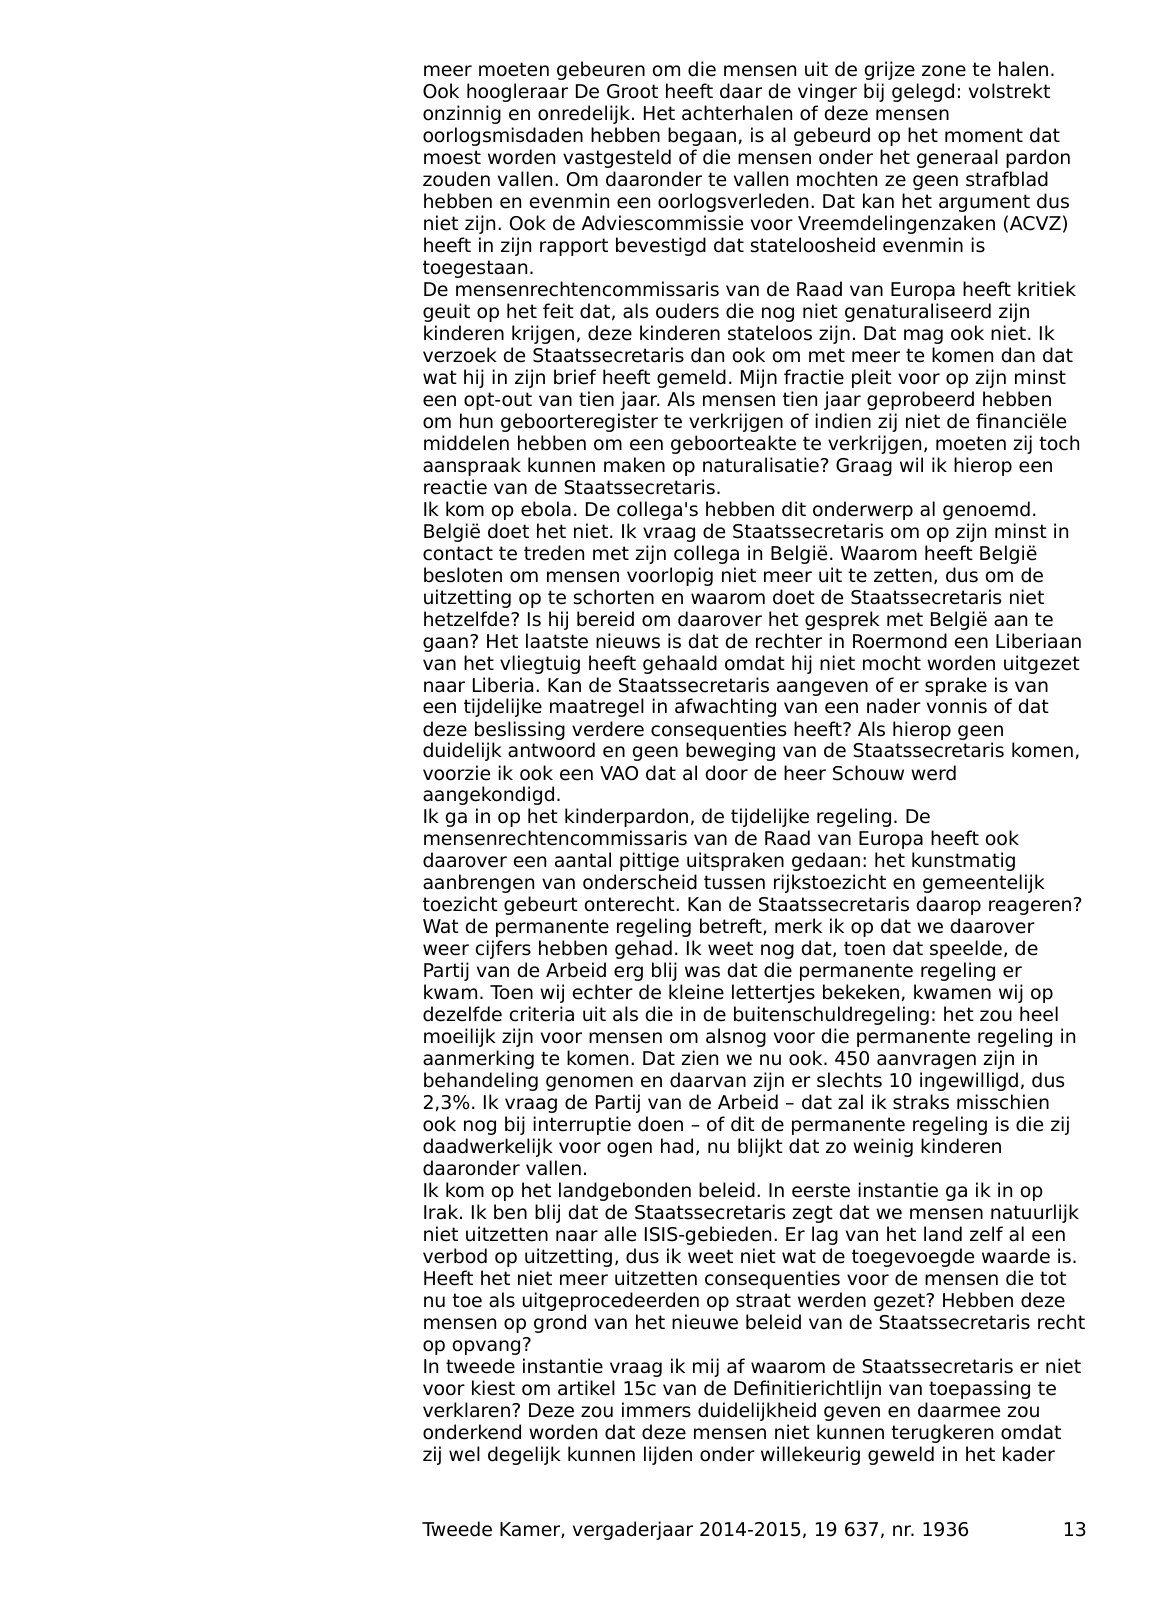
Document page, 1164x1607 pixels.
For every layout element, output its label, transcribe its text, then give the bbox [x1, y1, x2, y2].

text Ik kom op het landgebonden beleid. In eerste instantie ga ik in op Irak. Ik ben blij dat de Staatssecretaris zegt dat we mensen natuurlijk niet uitzetten naar alle ISIS-gebieden. Er lag van het land zelf al een verbod op uitzetting, dus ik weet niet wat de toegevoegde waarde is. Heeft het niet meer uitzetten consequenties voor de mensen die tot nu toe als uitgeprocedeerden op straat werden gezet? Hebben deze mensen op grond van het nieuwe beleid van de Staatssecretaris recht op opvang? [422, 1180, 1087, 1356]
text Wat de permanente regeling betreft, merk ik op dat we daarover weer cijfers hebben gehad. Ik weet nog dat, toen dat speelde, de Partij van de Arbeid erg blij was dat die permanente regeling er kwam. Toen wij echter de kleine lettertjes bekeken, kwamen wij op dezelfde criteria uit als die in de buitenschuldregeling: het zou heel moeilijk zijn voor mensen om alsnog voor die permanente regeling in aanmerking te komen. Dat zien we nu ook. 450 aanvragen zijn in behandeling genomen en daarvan zijn er slechts 10 ingewilligd, dus 2,3%. Ik vraag de Partij van de Arbeid – dat zal ik straks misschien ook nog bij interruptie doen – of dit de permanente regeling is die zij daadwerkelijk voor ogen had, nu blijkt dat zo weinig kinderen daaronder vallen. [422, 916, 1087, 1180]
text Ik kom op ebola. De collega's hebben dit onderwerp al genoemd. België doet het niet. Ik vraag de Staatssecretaris om op zijn minst in contact te treden met zijn collega in België. Waarom heeft België besloten om mensen voorlopig niet meer uit te zetten, dus om de uitzetting op te schorten en waarom doet de Staatssecretaris niet hetzelfde? Is hij bereid om daarover het gesprek met België aan te gaan? Het laatste nieuws is dat de rechter in Roermond een Liberiaan van het vliegtuig heeft gehaald omdat hij niet mocht worden uitgezet naar Liberia. Kan de Staatssecretaris aangeven of er sprake is van een tijdelijke maatregel in afwachting van een nader vonnis of dat deze beslissing verdere consequenties heeft? Als hierop geen duidelijk antwoord en geen beweging van de Staatssecretaris komen, voorzie ik ook een VAO dat al door de heer Schouw werd aangekondigd. [422, 499, 1087, 806]
text De mensenrechtencommissaris van de Raad van Europa heeft kritiek geuit op het feit dat, als ouders die nog niet genaturaliseerd zijn kinderen krijgen, deze kinderen stateloos zijn. Dat mag ook niet. Ik verzoek de Staatssecretaris dan ook om met meer te komen dan dat wat hij in zijn brief heeft gemeld. Mijn fractie pleit voor op zijn minst een opt-out van tien jaar. Als mensen tien jaar geprobeerd hebben om hun geboorteregister te verkrijgen of indien zij niet de financiële middelen hebben om een geboorteakte te verkrijgen, moeten zij toch aanspraak kunnen maken op naturalisatie? Graag wil ik hierop een reactie van de Staatssecretaris. [422, 279, 1087, 499]
text In tweede instantie vraag ik mij af waarom de Staatssecretaris er niet voor kiest om artikel 15c van de Definitierichtlijn van toepassing te verklaren? Deze zou immers duidelijkheid geven en daarmee zou onderkend worden dat deze mensen niet kunnen terugkeren omdat zij wel degelijk kunnen lijden onder willekeurig geweld in het kader [422, 1356, 1087, 1466]
text meer moeten gebeuren om die mensen uit de grijze zone te halen. Ook hoogleraar De Groot heeft daar de vinger bij gelegd: volstrekt onzinnig en onredelijk. Het achterhalen of deze mensen oorlogsmisdaden hebben begaan, is al gebeurd op het moment dat moest worden vastgesteld of die mensen onder het generaal pardon zouden vallen. Om daaronder te vallen mochten ze geen strafblad hebben en evenmin een oorlogsverleden. Dat kan het argument dus niet zijn. Ook de Adviescommissie voor Vreemdelingenzaken (ACVZ) heeft in zijn rapport bevestigd dat stateloosheid evenmin is toegestaan. [422, 59, 1087, 279]
text Ik ga in op het kinderpardon, de tijdelijke regeling. De mensenrechtencommissaris van de Raad van Europa heeft ook daarover een aantal pittige uitspraken gedaan: het kunstmatig aanbrengen van onderscheid tussen rijkstoezicht en gemeentelijk toezicht gebeurt onterecht. Kan de Staatssecretaris daarop reageren? [422, 806, 1087, 916]
